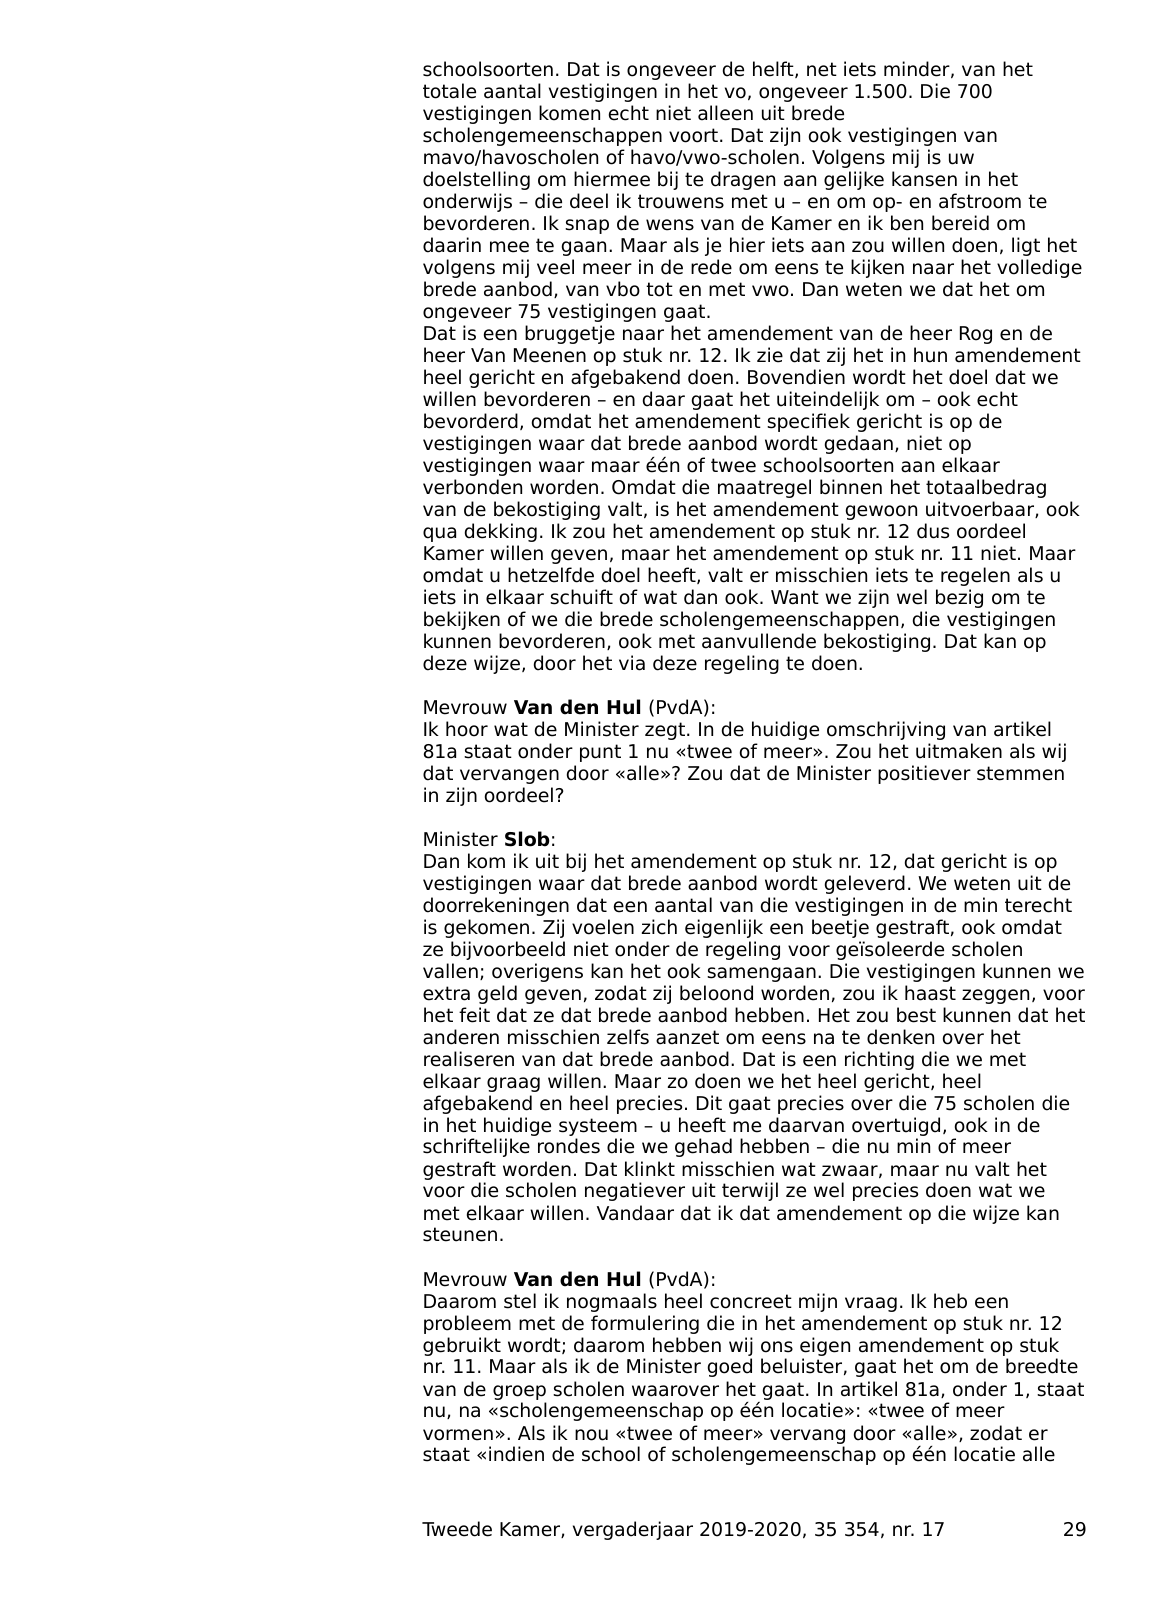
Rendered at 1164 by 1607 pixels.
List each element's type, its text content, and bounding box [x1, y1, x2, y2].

text schoolsoorten. Dat is ongeveer de helft, net iets minder, van het totale aantal vestigingen in het vo, ongeveer 1.500. Die 700 vestigingen komen echt niet alleen uit brede scholengemeenschappen voort. Dat zijn ook vestigingen van mavo/havoscholen of havo/vwo-scholen. Volgens mij is uw doelstelling om hiermee bij te dragen aan gelijke kansen in het onderwijs – die deel ik trouwens met u – en om op- en afstroom te bevorderen. Ik snap de wens van de Kamer en ik ben bereid om daarin mee te gaan. Maar als je hier iets aan zou willen doen, ligt het volgens mij veel meer in de rede om eens te kijken naar het volledige brede aanbod, van vbo tot en met vwo. Dan weten we dat het om ongeveer 75 vestigingen gaat. [422, 59, 1087, 323]
text Mevrouw Van den Hul (PvdA): [422, 697, 1087, 719]
text Mevrouw Van den Hul (PvdA): [422, 1268, 1087, 1291]
text Daarom stel ik nogmaals heel concreet mijn vraag. Ik heb een probleem met de formulering die in het amendement op stuk nr. 12 gebruikt wordt; daarom hebben wij ons eigen amendement op stuk nr. 11. Maar als ik de Minister goed beluister, gaat het om de breedte van de groep scholen waarover het gaat. In artikel 81a, onder 1, staat nu, na «scholengemeenschap op één locatie»: «twee of meer vormen». Als ik nou «twee of meer» vervang door «alle», zodat er staat «indien de school of scholengemeenschap op één locatie alle [422, 1291, 1087, 1466]
text Dat is een bruggetje naar het amendement van de heer Rog en de heer Van Meenen op stuk nr. 12. Ik zie dat zij het in hun amendement heel gericht en afgebakend doen. Bovendien wordt het doel dat we willen bevorderen – en daar gaat het uiteindelijk om – ook echt bevorderd, omdat het amendement specifiek gericht is op de vestigingen waar dat brede aanbod wordt gedaan, niet op vestigingen waar maar één of twee schoolsoorten aan elkaar verbonden worden. Omdat die maatregel binnen het totaalbedrag van de bekostiging valt, is het amendement gewoon uitvoerbaar, ook qua dekking. Ik zou het amendement op stuk nr. 12 dus oordeel Kamer willen geven, maar het amendement op stuk nr. 11 niet. Maar omdat u hetzelfde doel heeft, valt er misschien iets te regelen als u iets in elkaar schuift of wat dan ook. Want we zijn wel bezig om te bekijken of we die brede scholengemeenschappen, die vestigingen kunnen bevorderen, ook met aanvullende bekostiging. Dat kan op deze wijze, door het via deze regeling te doen. [422, 323, 1087, 674]
text Dan kom ik uit bij het amendement op stuk nr. 12, dat gericht is op vestigingen waar dat brede aanbod wordt geleverd. We weten uit de doorrekeningen dat een aantal van die vestigingen in de min terecht is gekomen. Zij voelen zich eigenlijk een beetje gestraft, ook omdat ze bijvoorbeeld niet onder de regeling voor geïsoleerde scholen vallen; overigens kan het ook samengaan. Die vestigingen kunnen we extra geld geven, zodat zij beloond worden, zou ik haast zeggen, voor het feit dat ze dat brede aanbod hebben. Het zou best kunnen dat het anderen misschien zelfs aanzet om eens na te denken over het realiseren van dat brede aanbod. Dat is een richting die we met elkaar graag willen. Maar zo doen we het heel gericht, heel afgebakend en heel precies. Dit gaat precies over die 75 scholen die in het huidige systeem – u heeft me daarvan overtuigd, ook in de schriftelijke rondes die we gehad hebben – die nu min of meer gestraft worden. Dat klinkt misschien wat zwaar, maar nu valt het voor die scholen negatiever uit terwijl ze wel precies doen wat we met elkaar willen. Vandaar dat ik dat amendement op die wijze kan steunen. [422, 851, 1087, 1246]
text Ik hoor wat de Minister zegt. In de huidige omschrijving van artikel 81a staat onder punt 1 nu «twee of meer». Zou het uitmaken als wij dat vervangen door «alle»? Zou dat de Minister positiever stemmen in zijn oordeel? [422, 719, 1087, 807]
text Minister Slob: [422, 829, 1087, 851]
